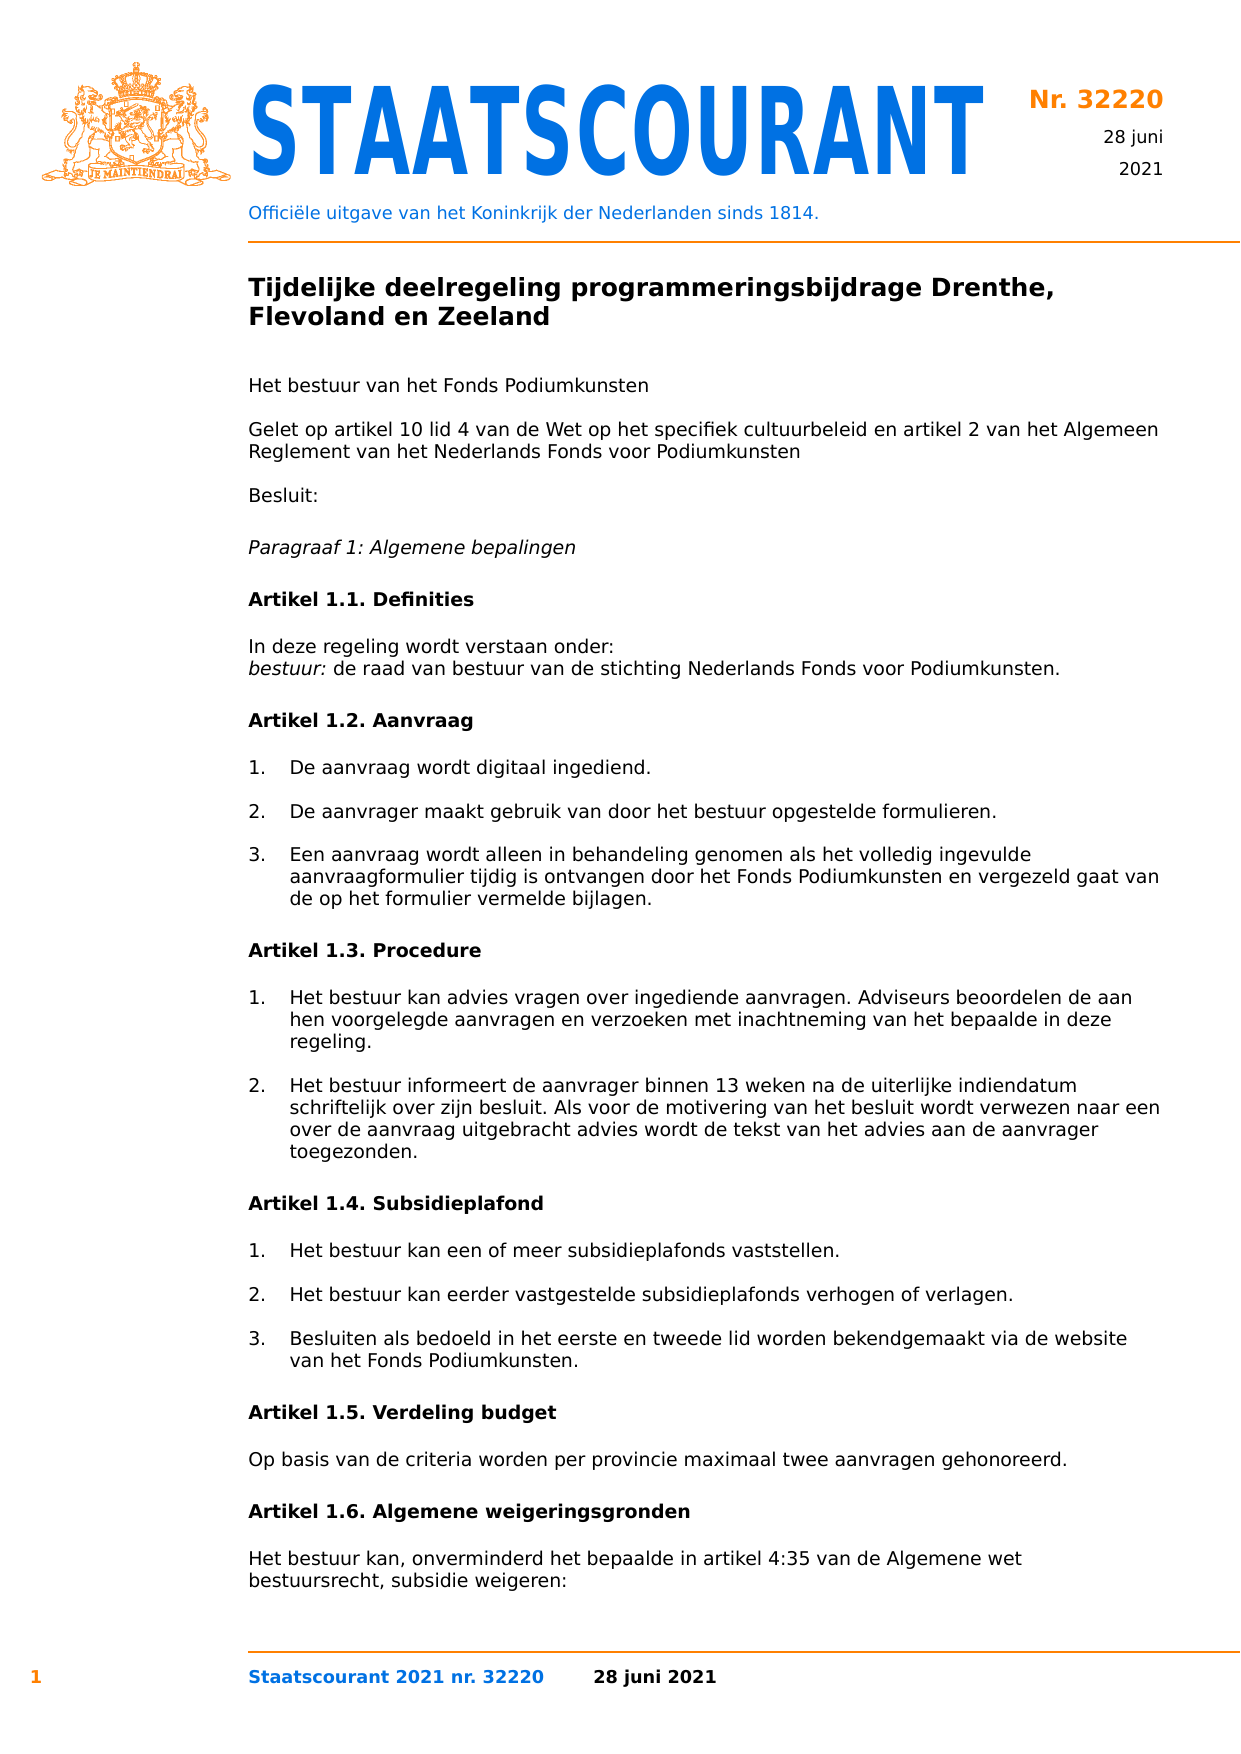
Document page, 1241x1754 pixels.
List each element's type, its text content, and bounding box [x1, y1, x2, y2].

table_header [25, 62, 248, 241]
table_cell 2021 [998, 153, 1240, 203]
text 1. Het bestuur kan advies vragen over ingediende aanvragen. Adviseurs beoordelen de aan hen voorgelegde aanvragen en verzoeken met inachtneming van het bepaalde in deze regeling. [248, 987, 1163, 1053]
subtitle Artikel 1.4. Subsidieplafond [248, 1193, 1163, 1215]
subtitle Tijdelijke deelregeling programmeringsbijdrage Drenthe, Flevoland en Zeeland [248, 273, 1163, 331]
text In deze regeling wordt verstaan onder: [248, 636, 1163, 658]
text 3. Een aanvraag wordt alleen in behandeling genomen als het volledig ingevulde aanvraagformulier tijdig is ontvangen door het Fonds Podiumkunsten en vergezeld gaat van de op het formulier vermelde bijlagen. [248, 844, 1163, 910]
subtitle Artikel 1.5. Verdeling budget [248, 1402, 1163, 1424]
subtitle Artikel 1.1. Definities [248, 589, 1163, 611]
text 2. Het bestuur kan eerder vastgestelde subsidieplafonds verhogen of verlagen. [248, 1284, 1163, 1306]
text Besluit: [248, 485, 1163, 507]
text Op basis van de criteria worden per provincie maximaal twee aanvragen gehonoreerd. [248, 1449, 1163, 1471]
text 3. Besluiten als bedoeld in het eerste en tweede lid worden bekendgemaakt via de website van het Fonds Podiumkunsten. [248, 1328, 1163, 1372]
table_header Nr. 32220 [998, 62, 1240, 121]
text 1. Het bestuur kan een of meer subsidieplafonds vaststellen. [248, 1240, 1163, 1262]
text 1. De aanvraag wordt digitaal ingediend. [248, 757, 1163, 779]
subtitle Artikel 1.3. Procedure [248, 940, 1163, 962]
table_cell Officiële uitgave van het Koninkrijk der Nederlanden sinds 1814. [248, 203, 1240, 241]
text 2. De aanvrager maakt gebruik van door het bestuur opgestelde formulieren. [248, 801, 1163, 822]
text Het bestuur van het Fonds Podiumkunsten [248, 375, 1163, 397]
subtitle Artikel 1.2. Aanvraag [248, 710, 1163, 732]
table_header STAATSCOURANT [248, 62, 998, 203]
subtitle Paragraaf 1: Algemene bepalingen [248, 537, 1163, 559]
text Gelet op artikel 10 lid 4 van de Wet op het specifiek cultuurbeleid en artikel 2 van het Algemeen Reglement van het Nederlands Fonds voor Podiumkunsten [248, 419, 1163, 463]
picture [41, 62, 231, 186]
table_cell 28 juni [998, 121, 1240, 153]
text bestuur: de raad van bestuur van de stichting Nederlands Fonds voor Podiumkunsten. [248, 658, 1163, 680]
text 2. Het bestuur informeert de aanvrager binnen 13 weken na de uiterlijke indiendatum schriftelijk over zijn besluit. Als voor de motivering van het besluit wordt verwezen naar een over de aanvraag uitgebracht advies wordt de tekst van het advies aan de aanvrager toegezonden. [248, 1075, 1163, 1163]
subtitle Artikel 1.6. Algemene weigeringsgronden [248, 1501, 1163, 1523]
text Het bestuur kan, onverminderd het bepaalde in artikel 4:35 van de Algemene wet bestuursrecht, subsidie weigeren: [248, 1548, 1163, 1592]
